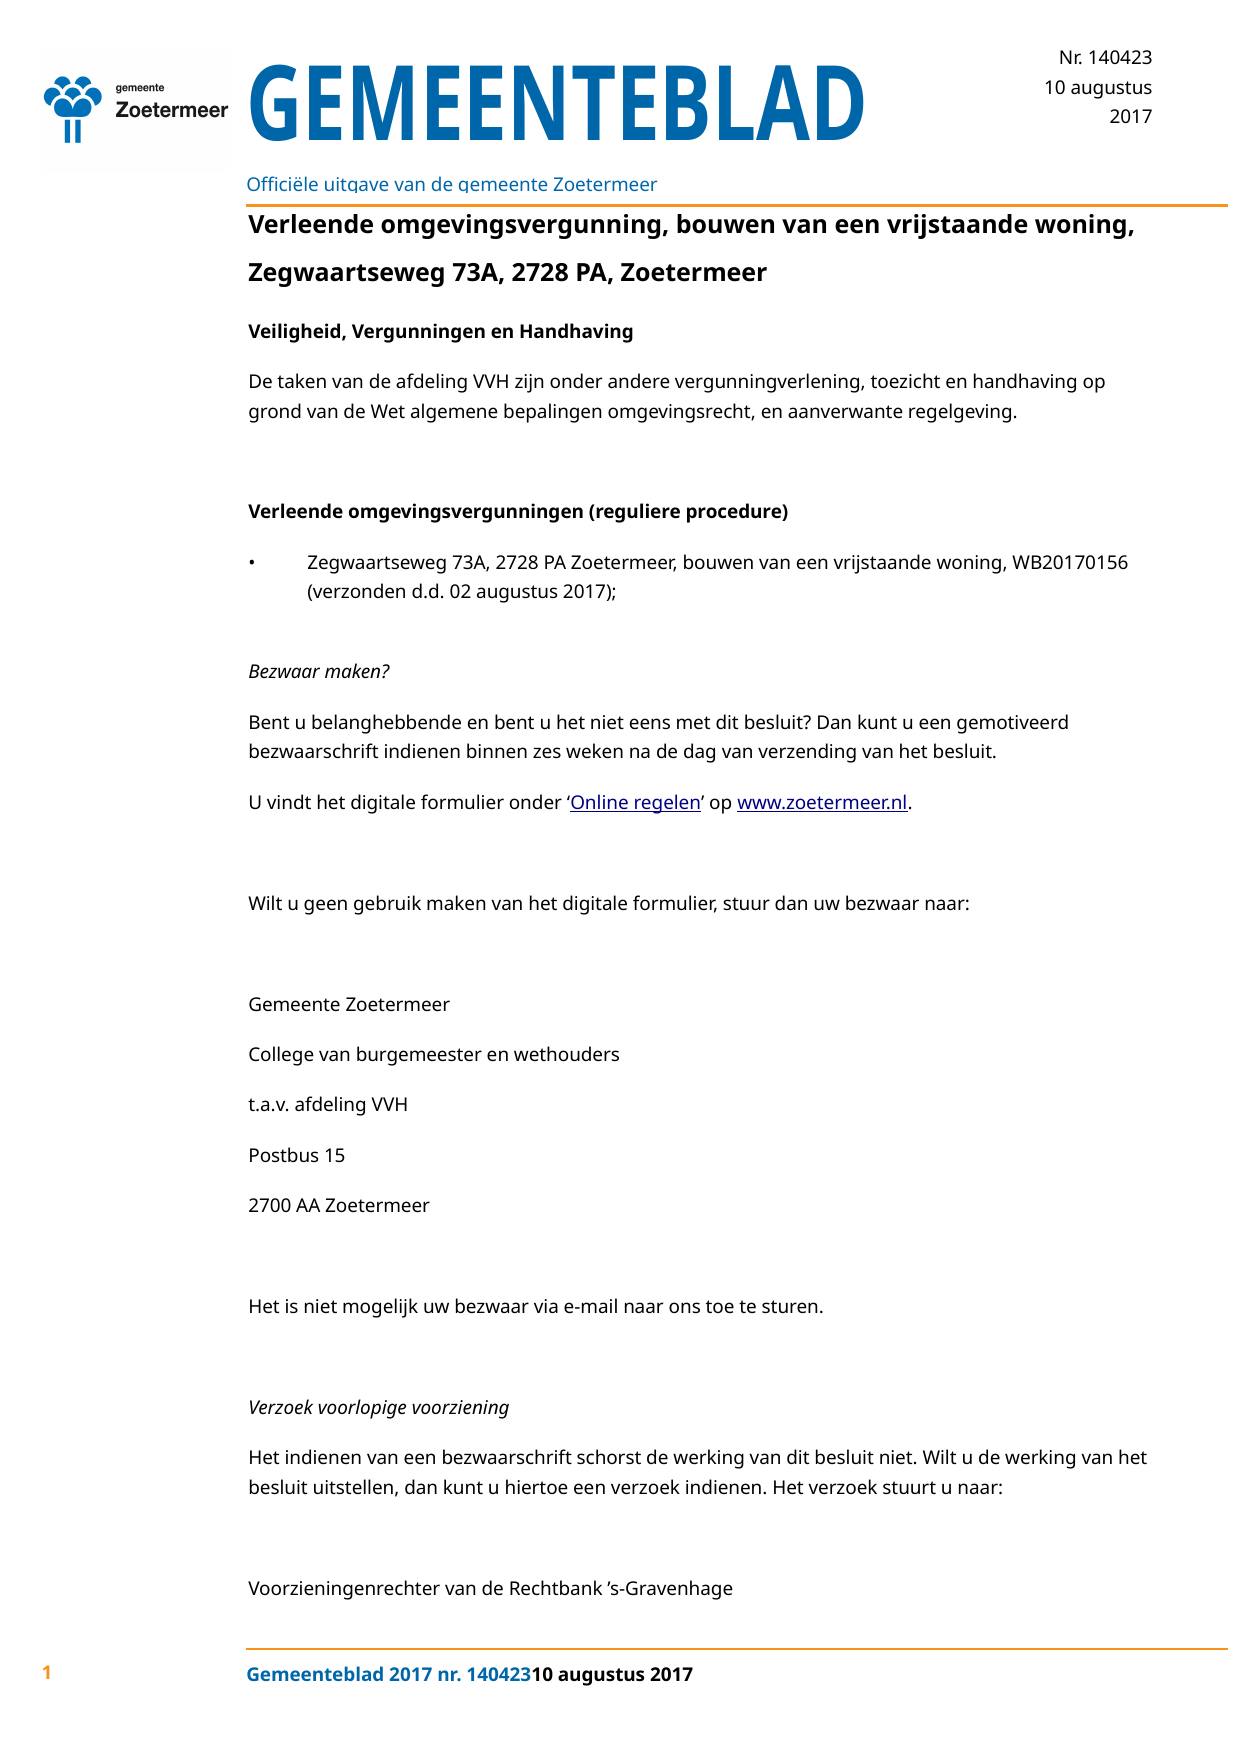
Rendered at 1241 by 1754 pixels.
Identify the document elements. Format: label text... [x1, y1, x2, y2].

text Wilt u geen gebruik maken van het digitale formulier, stuur dan uw bezwaar naar: [248, 890, 1152, 916]
text Postbus 15 [248, 1142, 1152, 1168]
text Bezwaar maken? [248, 659, 1152, 684]
text U vindt het digitale formulier onder ‘Online regelen’ op www.zoetermeer.nl. [248, 789, 1152, 815]
text Verleende omgevingsvergunningen (reguliere procedure) [248, 499, 1152, 524]
text College van burgemeester en wethouders [248, 1041, 1152, 1067]
text Verzoek voorlopige voorziening [248, 1394, 1152, 1420]
text De taken van de afdeling VVH zijn onder andere vergunningverlening, toezicht en handhaving op grond van de Wet algemene bepalingen omgevingsrecht, en aanverwante regelgeving. [248, 368, 1152, 424]
text Gemeente Zoetermeer [248, 991, 1152, 1017]
text Het is niet mogelijk uw bezwaar via e-mail naar ons toe te sturen. [248, 1293, 1152, 1319]
list Zegwaartseweg 73A, 2728 PA Zoetermeer, bouwen van een vrijstaande woning, WB20170156 (verzonden d.d. 02 augustus 2017); [248, 549, 1152, 604]
text 2700 AA Zoetermeer [248, 1192, 1152, 1218]
picture [41, 47, 231, 172]
text t.a.v. afdeling VVH [248, 1092, 1152, 1117]
text Het indienen van een bezwaarschrift schorst de werking van dit besluit niet. Wilt u de werking van het besluit uitstellen, dan kunt u hiertoe een verzoek indienen. Het verzoek stuurt u naar: [248, 1444, 1152, 1500]
text Veiligheid, Vergunningen en Handhaving [248, 318, 1152, 344]
text Bent u belanghebbende en bent u het niet eens met dit besluit? Dan kunt u een gemotiveerd bezwaarschrift indienen binnen zes weken na de dag van verzending van het besluit. [248, 709, 1152, 764]
text Verleende omgevingsvergunning, bouwen van een vrijstaande woning, Zegwaartseweg 73A, 2728 PA, Zoetermeer [248, 207, 1152, 288]
text Voorzieningenrechter van de Rechtbank ’s-Gravenhage [248, 1575, 1152, 1601]
